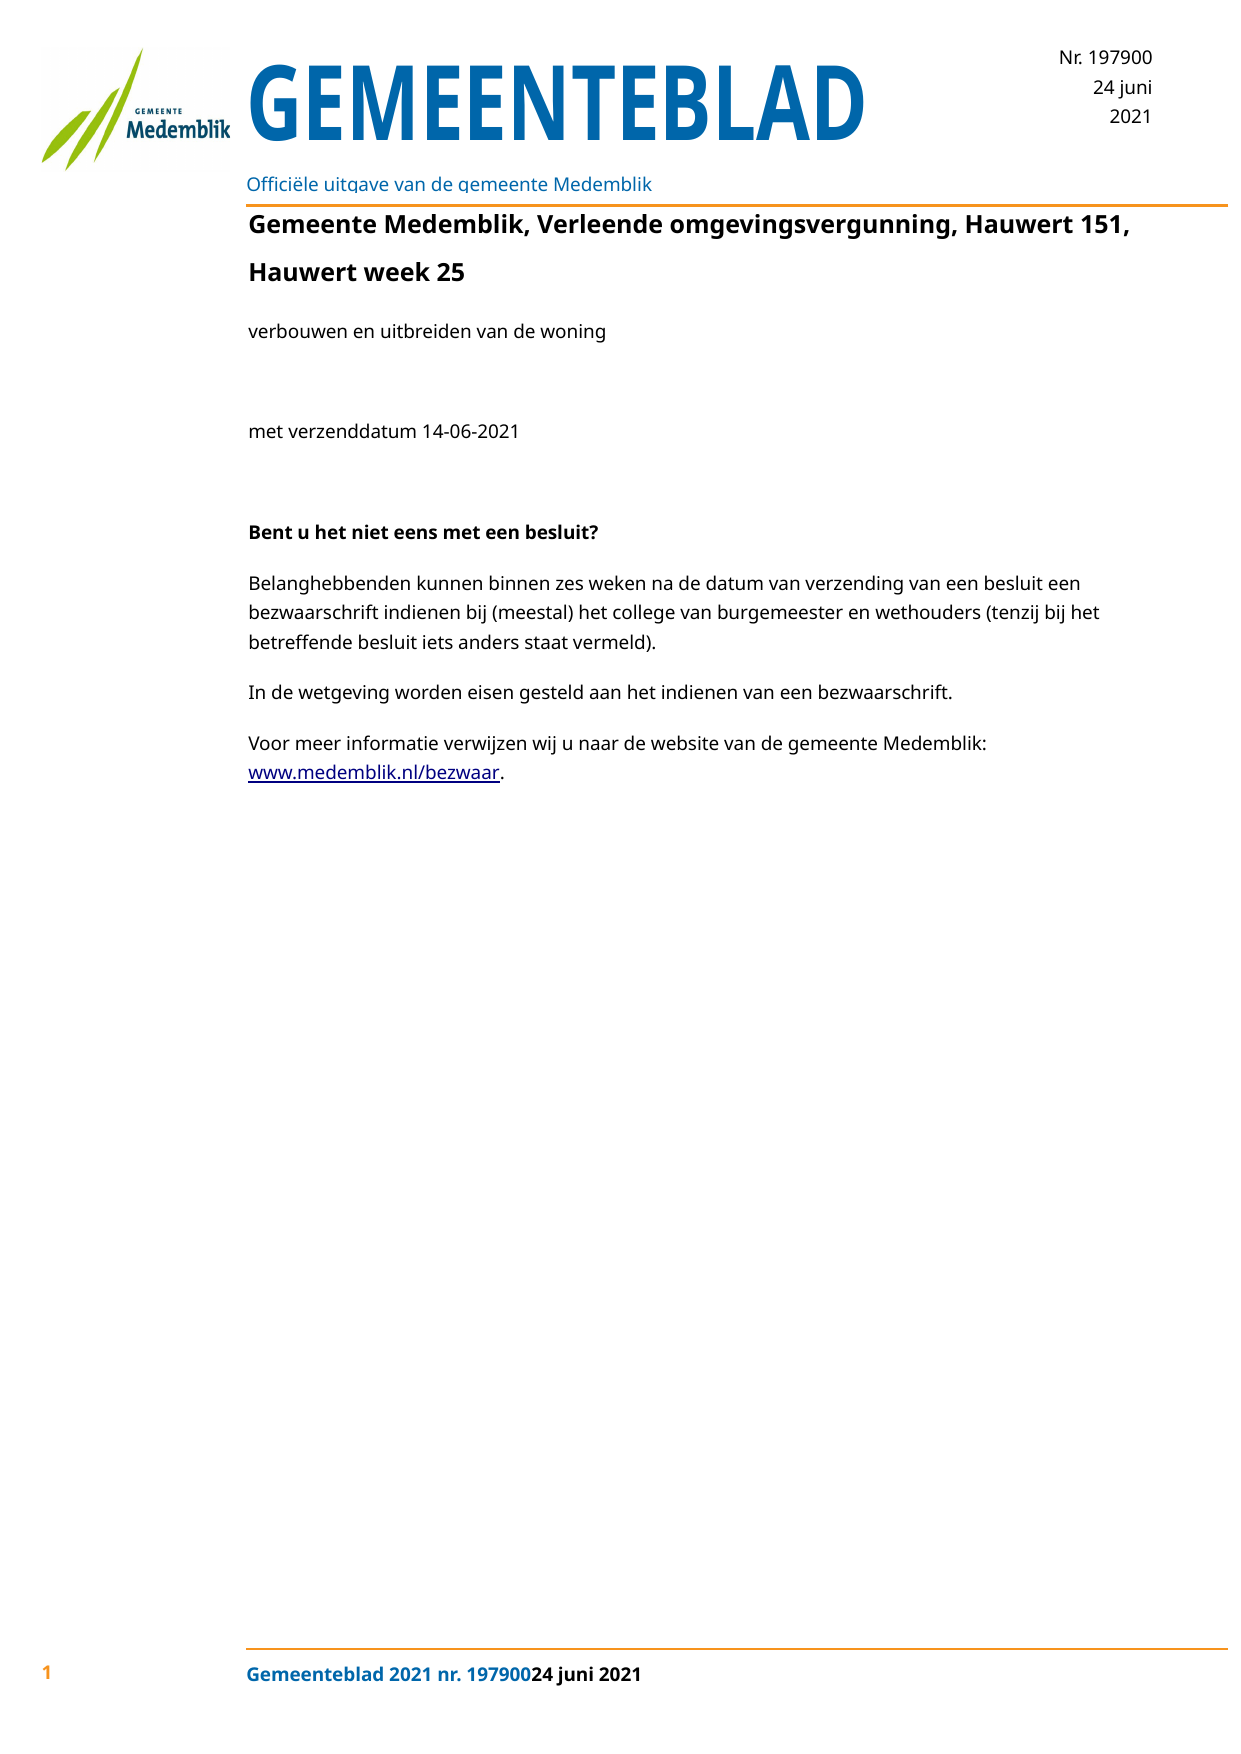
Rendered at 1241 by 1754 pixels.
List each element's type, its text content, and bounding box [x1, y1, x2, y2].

text In de wetgeving worden eisen gesteld aan het indienen van een bezwaarschrift. [248, 679, 1152, 705]
picture [41, 47, 231, 172]
text Gemeente Medemblik, Verleende omgevingsvergunning, Hauwert 151, Hauwert week 25 [248, 207, 1152, 288]
text met verzenddatum 14-06-2021 [248, 419, 1152, 444]
text Belanghebbenden kunnen binnen zes weken na de datum van verzending van een besluit een bezwaarschrift indienen bij (meestal) het college van burgemeester en wethouders (tenzij bij het betreffende besluit iets anders staat vermeld). [248, 570, 1152, 655]
text Voor meer informatie verwijzen wij u naar de website van de gemeente Medemblik: www.medemblik.nl/bezwaar. [248, 730, 1152, 785]
text Bent u het niet eens met een besluit? [248, 519, 1152, 545]
text verbouwen en uitbreiden van de woning [248, 318, 1152, 344]
